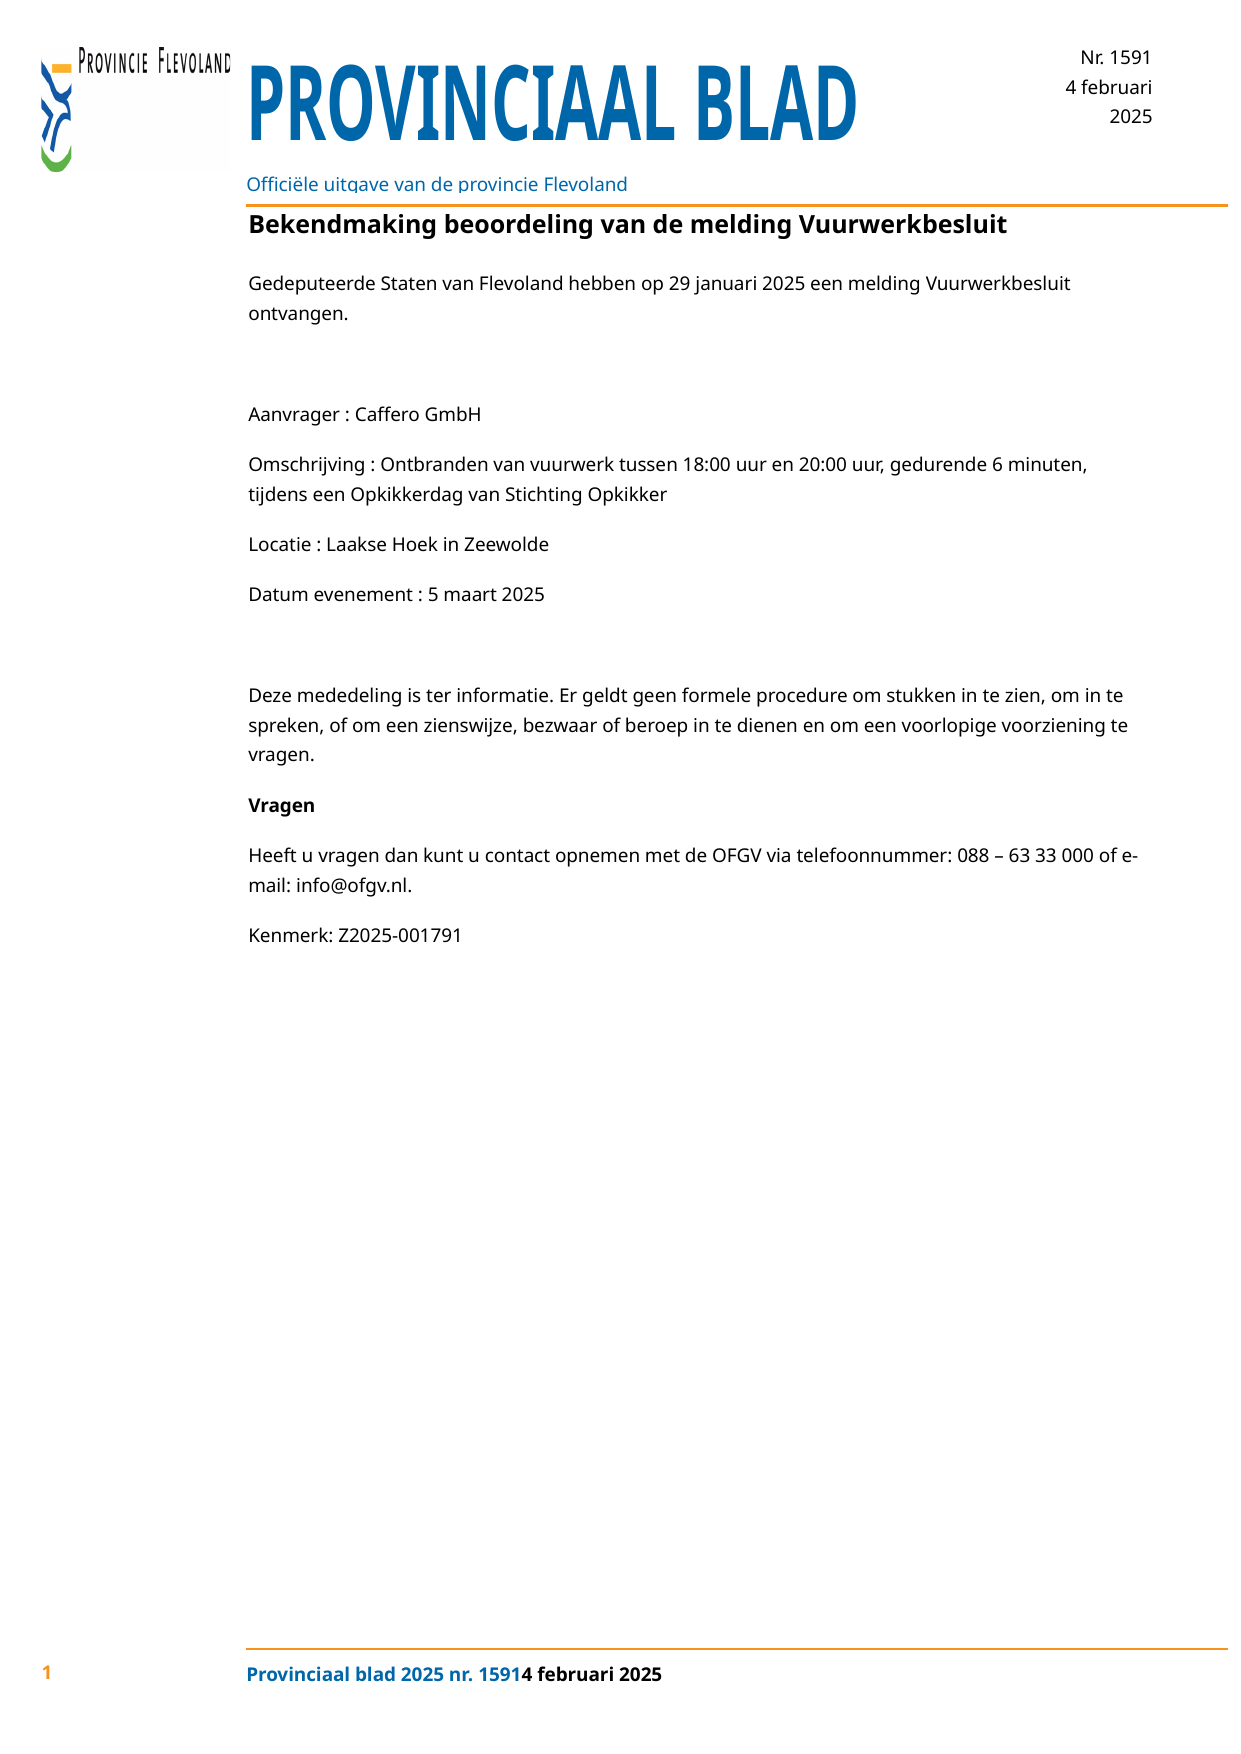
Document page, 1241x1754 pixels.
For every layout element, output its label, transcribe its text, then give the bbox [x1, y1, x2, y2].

text Deze mededeling is ter informatie. Er geldt geen formele procedure om stukken in te zien, om in te spreken, of om een zienswijze, bezwaar of beroep in te dienen en om een voorlopige voorziening te vragen. [248, 682, 1152, 767]
text Locatie : Laakse Hoek in Zeewolde [248, 531, 1152, 557]
picture [41, 47, 231, 172]
text Gedeputeerde Staten van Flevoland hebben op 29 januari 2025 een melding Vuurwerkbesluit ontvangen. [248, 270, 1152, 326]
text Kenmerk: Z2025-001791 [248, 922, 1152, 948]
text Datum evenement : 5 maart 2025 [248, 582, 1152, 607]
text Vragen [248, 792, 1152, 818]
text Heeft u vragen dan kunt u contact opnemen met de OFGV via telefoonnummer: 088 – 63 33 000 of e-mail: info@ofgv.nl. [248, 842, 1152, 898]
text Omschrijving : Ontbranden van vuurwerk tussen 18:00 uur en 20:00 uur, gedurende 6 minuten, tijdens een Opkikkerdag van Stichting Opkikker [248, 451, 1152, 506]
text Bekendmaking beoordeling van de melding Vuurwerkbesluit [248, 207, 1152, 241]
text Aanvrager : Caffero GmbH [248, 401, 1152, 426]
